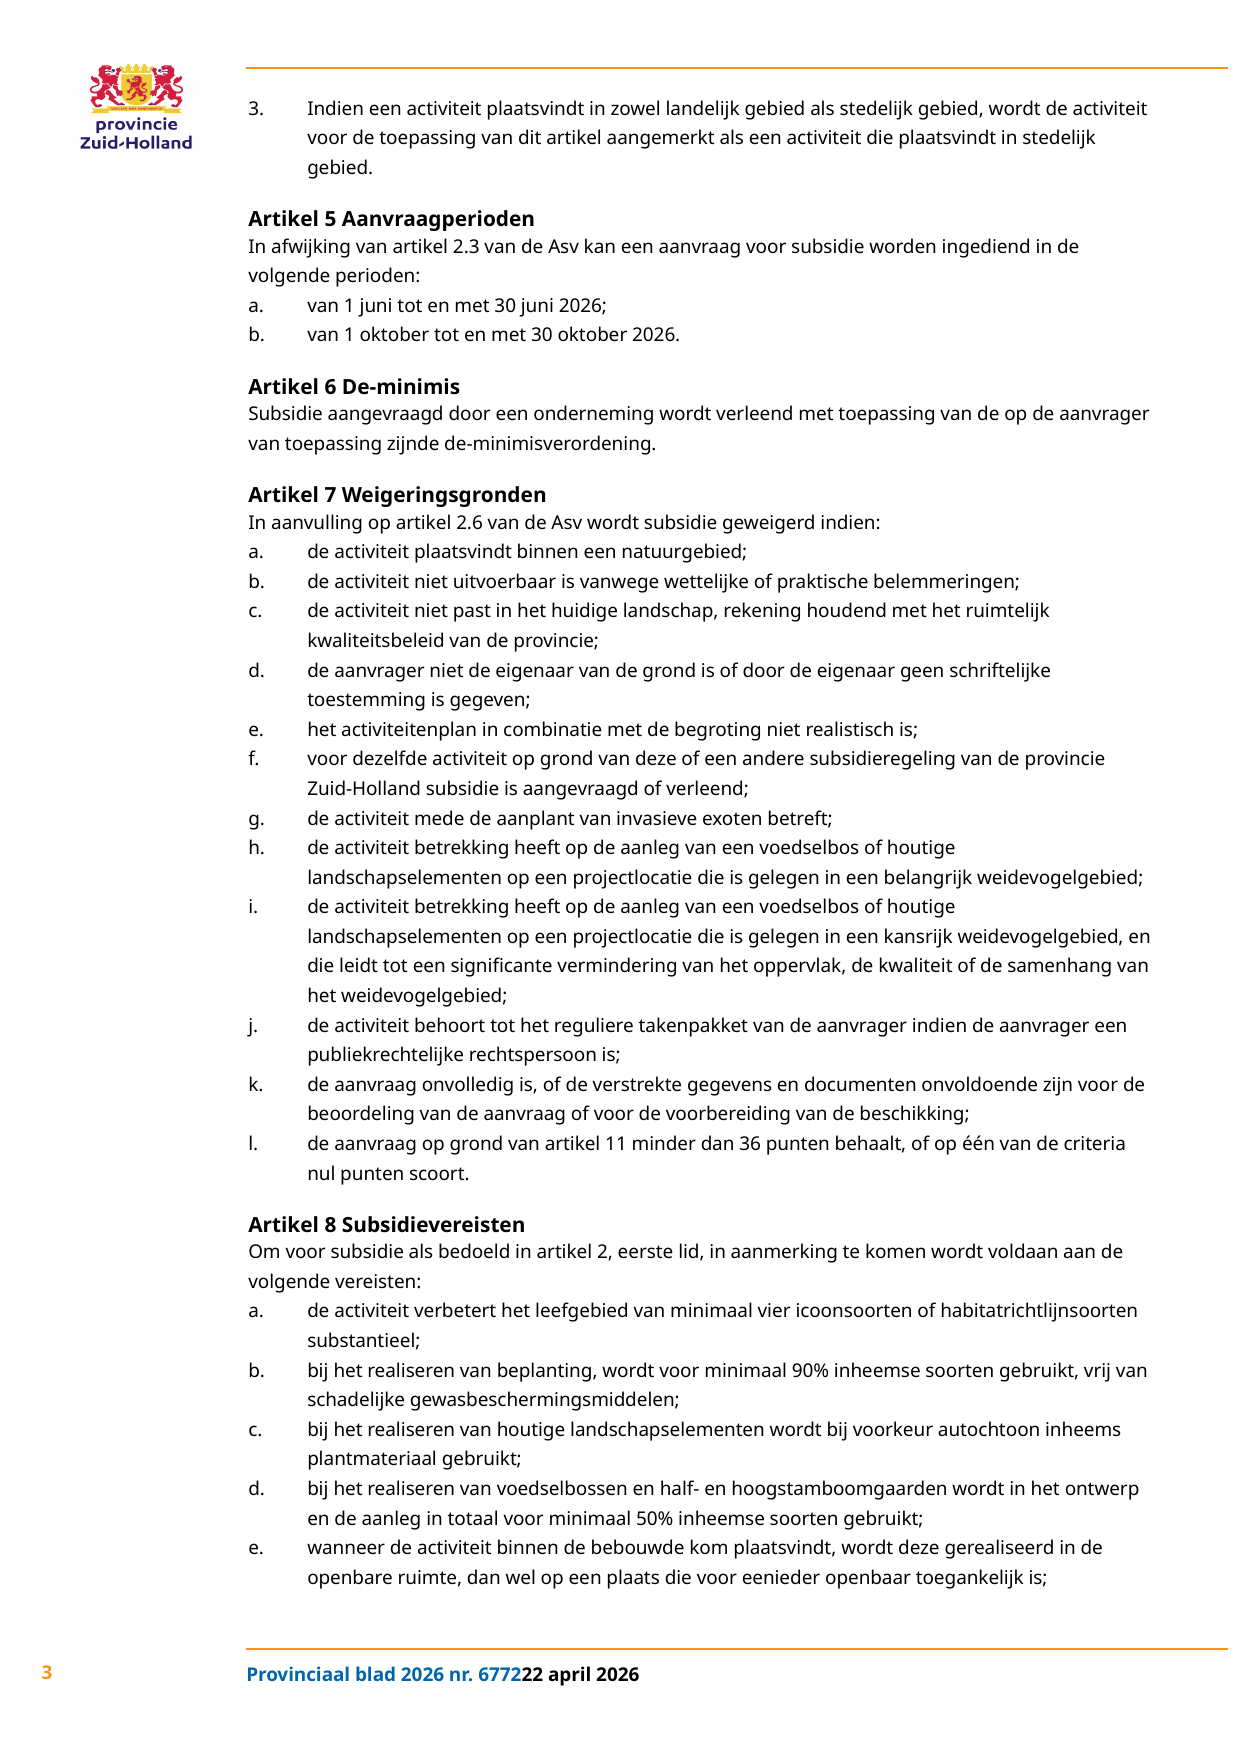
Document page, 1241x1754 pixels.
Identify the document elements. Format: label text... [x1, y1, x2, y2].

list van 1 oktober tot en met 30 oktober 2026. [248, 322, 1152, 347]
list de activiteit plaatsvindt binnen een natuurgebied; [248, 538, 1152, 564]
list de activiteit niet uitvoerbaar is vanwege wettelijke of praktische belemmeringen; [248, 568, 1152, 594]
text Artikel 7 Weigeringsgronden [248, 480, 1152, 509]
text Subsidie aangevraagd door een onderneming wordt verleend met toepassing van de op de aanvrager van toepassing zijnde de-minimisverordening. [248, 400, 1152, 456]
list voor dezelfde activiteit op grond van deze of een andere subsidieregeling van de provincie Zuid-Holland subsidie is aangevraagd of verleend; [248, 746, 1152, 801]
list de aanvraag onvolledig is, of de verstrekte gegevens en documenten onvoldoende zijn voor de beoordeling van de aanvraag of voor de voorbereiding van de beschikking; [248, 1071, 1152, 1126]
list bij het realiseren van houtige landschapselementen wordt bij voorkeur autochtoon inheems plantmateriaal gebruikt; [248, 1416, 1152, 1471]
picture [41, 47, 231, 172]
list de activiteit betrekking heeft op de aanleg van een voedselbos of houtige landschapselementen op een projectlocatie die is gelegen in een kansrijk weidevogelgebied, en die leidt tot een significante vermindering van het oppervlak, de kwaliteit of de samenhang van het weidevogelgebied; [248, 893, 1152, 1008]
list de activiteit mede de aanplant van invasieve exoten betreft; [248, 805, 1152, 830]
list de activiteit niet past in het huidige landschap, rekening houdend met het ruimtelijk kwaliteitsbeleid van de provincie; [248, 598, 1152, 653]
list bij het realiseren van voedselbossen en half- en hoogstamboomgaarden wordt in het ontwerp en de aanleg in totaal voor minimaal 50% inheemse soorten gebruikt; [248, 1475, 1152, 1531]
list de activiteit verbetert het leefgebied van minimaal vier icoonsoorten of habitatrichtlijnsoorten substantieel; [248, 1298, 1152, 1353]
list de aanvrager niet de eigenaar van de grond is of door de eigenaar geen schriftelijke toestemming is gegeven; [248, 657, 1152, 712]
text In aanvulling op artikel 2.6 van de Asv wordt subsidie geweigerd indien: [248, 509, 1152, 534]
list van 1 juni tot en met 30 juni 2026; [248, 292, 1152, 318]
list de aanvraag op grond van artikel 11 minder dan 36 punten behaalt, of op één van de criteria nul punten scoort. [248, 1130, 1152, 1185]
list het activiteitenplan in combinatie met de begroting niet realistisch is; [248, 716, 1152, 742]
list wanneer de activiteit binnen de bebouwde kom plaatsvindt, wordt deze gerealiseerd in de openbare ruimte, dan wel op een plaats die voor eenieder openbaar toegankelijk is; [248, 1534, 1152, 1590]
list bij het realiseren van beplanting, wordt voor minimaal 90% inheemse soorten gebruikt, vrij van schadelijke gewasbeschermingsmiddelen; [248, 1357, 1152, 1412]
text Om voor subsidie als bedoeld in artikel 2, eerste lid, in aanmerking te komen wordt voldaan aan de volgende vereisten: [248, 1238, 1152, 1294]
list de activiteit behoort tot het reguliere takenpakket van de aanvrager indien de aanvrager een publiekrechtelijke rechtspersoon is; [248, 1012, 1152, 1067]
text Artikel 5 Aanvraagperioden [248, 204, 1152, 233]
text Artikel 6 De-minimis [248, 372, 1152, 400]
list Indien een activiteit plaatsvindt in zowel landelijk gebied als stedelijk gebied, wordt de activiteit voor de toepassing van dit artikel aangemerkt als een activiteit die plaatsvindt in stedelijk gebied. [248, 95, 1152, 180]
text Artikel 8 Subsidievereisten [248, 1210, 1152, 1238]
list de activiteit betrekking heeft op de aanleg van een voedselbos of houtige landschapselementen op een projectlocatie die is gelegen in een belangrijk weidevogelgebied; [248, 834, 1152, 889]
text In afwijking van artikel 2.3 van de Asv kan een aanvraag voor subsidie worden ingediend in de volgende perioden: [248, 233, 1152, 288]
